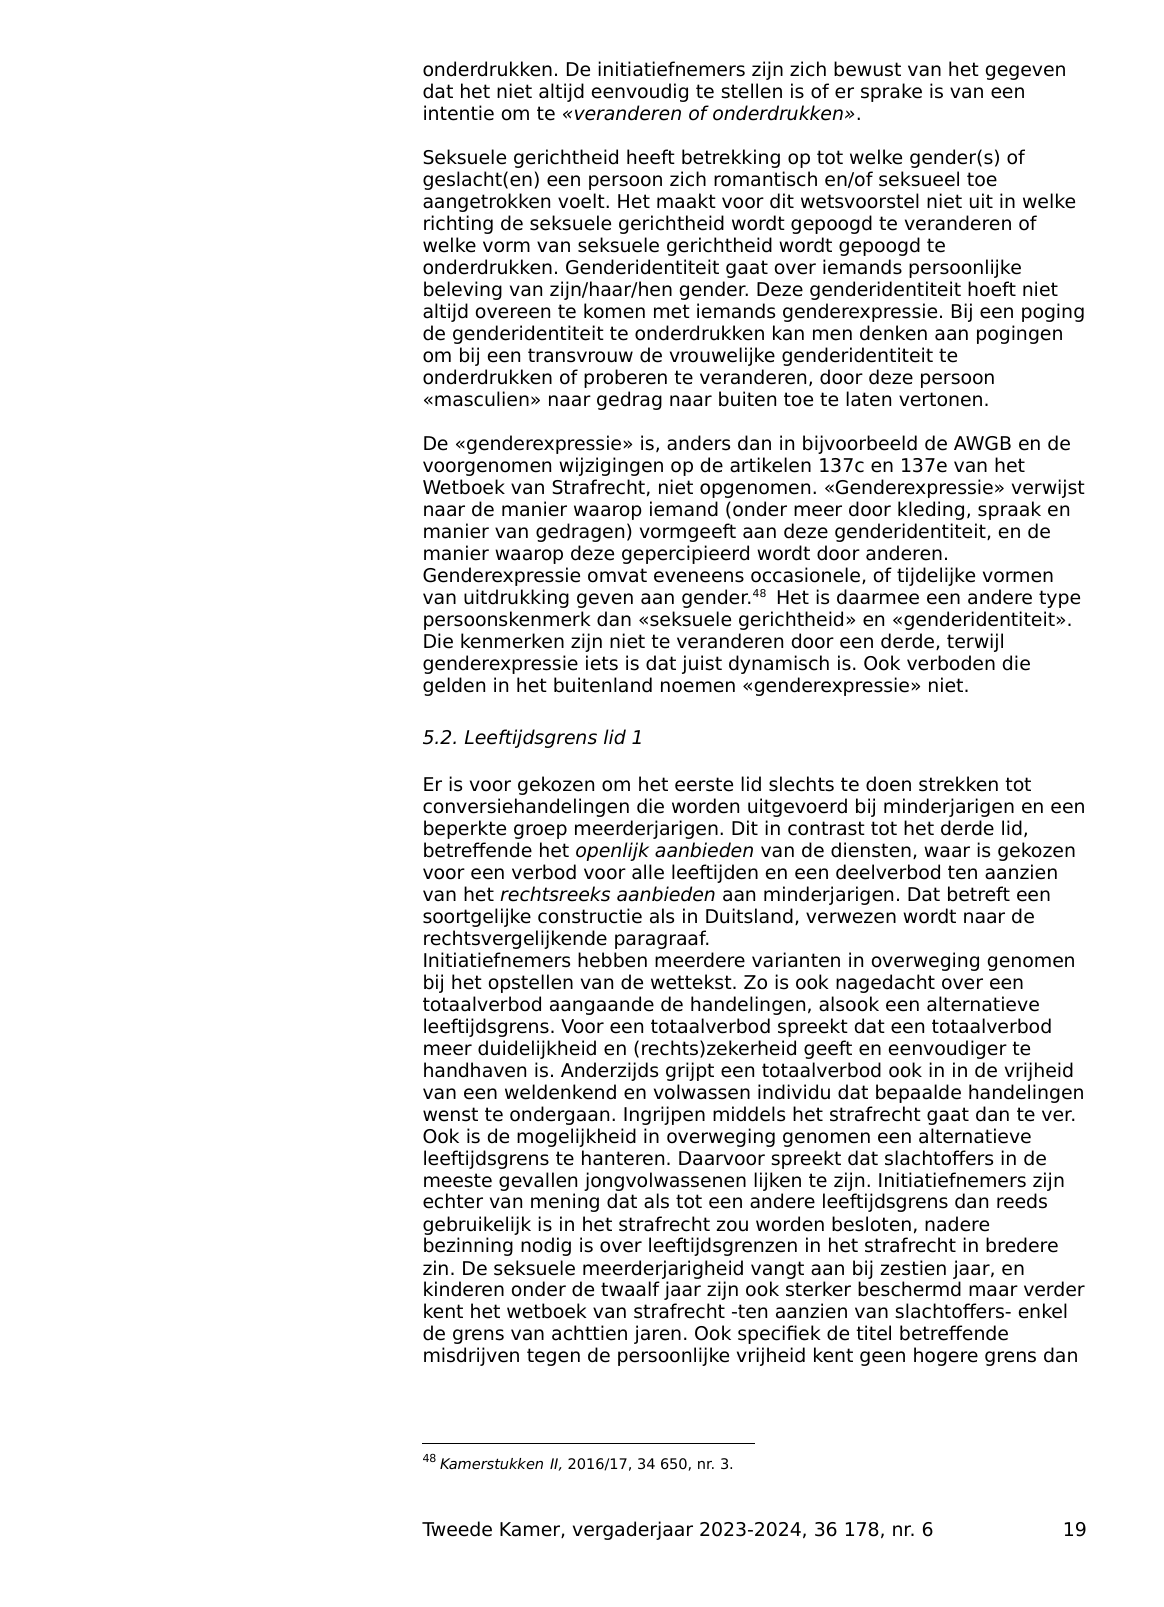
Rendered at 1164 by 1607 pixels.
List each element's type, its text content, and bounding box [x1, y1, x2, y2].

text De «genderexpressie» is, anders dan in bijvoorbeeld de AWGB en de voorgenomen wijzigingen op de artikelen 137c en 137e van het Wetboek van Strafrecht, niet opgenomen. «Genderexpressie» verwijst naar de manier waarop iemand (onder meer door kleding, spraak en manier van gedragen) vormgeeft aan deze genderidentiteit, en de manier waarop deze gepercipieerd wordt door anderen. Genderexpressie omvat eveneens occasionele, of tijdelijke vormen van uitdrukking geven aan gender. Het is daarmee een andere type persoonskenmerk dan «seksuele gerichtheid» en «genderidentiteit». Die kenmerken zijn niet te veranderen door een derde, terwijl genderexpressie iets is dat juist dynamisch is. Ook verboden die gelden in het buitenland noemen «genderexpressie» niet. [422, 433, 1087, 697]
text Seksuele gerichtheid heeft betrekking op tot welke gender(s) of geslacht(en) een persoon zich romantisch en/of seksueel toe aangetrokken voelt. Het maakt voor dit wetsvoorstel niet uit in welke richting de seksuele gerichtheid wordt gepoogd te veranderen of welke vorm van seksuele gerichtheid wordt gepoogd te onderdrukken. Genderidentiteit gaat over iemands persoonlijke beleving van zijn/haar/hen gender. Deze genderidentiteit hoeft niet altijd overeen te komen met iemands genderexpressie. Bij een poging de genderidentiteit te onderdrukken kan men denken aan pogingen om bij een transvrouw de vrouwelijke genderidentiteit te onderdrukken of proberen te veranderen, door deze persoon «masculien» naar gedrag naar buiten toe te laten vertonen. [422, 147, 1087, 411]
text Initiatiefnemers hebben meerdere varianten in overweging genomen bij het opstellen van de wettekst. Zo is ook nagedacht over een totaalverbod aangaande de handelingen, alsook een alternatieve leeftijdsgrens. Voor een totaalverbod spreekt dat een totaalverbod meer duidelijkheid en (rechts)zekerheid geeft en eenvoudiger te handhaven is. Anderzijds grijpt een totaalverbod ook in in de vrijheid van een weldenkend en volwassen individu dat bepaalde handelingen wenst te ondergaan. Ingrijpen middels het strafrecht gaat dan te ver. [422, 950, 1087, 1126]
subtitle 5.2. Leeftijdsgrens lid 1 [422, 727, 1087, 749]
text Er is voor gekozen om het eerste lid slechts te doen strekken tot conversiehandelingen die worden uitgevoerd bij minderjarigen en een beperkte groep meerderjarigen. Dit in contrast tot het derde lid, betreffende het openlijk aanbieden van de diensten, waar is gekozen voor een verbod voor alle leeftijden en een deelverbod ten aanzien van het rechtsreeks aanbieden aan minderjarigen. Dat betreft een soortgelijke constructie als in Duitsland, verwezen wordt naar de rechtsvergelijkende paragraaf. [422, 774, 1087, 950]
text onderdrukken. De initiatiefnemers zijn zich bewust van het gegeven dat het niet altijd eenvoudig te stellen is of er sprake is van een intentie om te «veranderen of onderdrukken». [422, 59, 1087, 125]
text Ook is de mogelijkheid in overweging genomen een alternatieve leeftijdsgrens te hanteren. Daarvoor spreekt dat slachtoffers in de meeste gevallen jongvolwassenen lijken te zijn. Initiatiefnemers zijn echter van mening dat als tot een andere leeftijdsgrens dan reeds gebruikelijk is in het strafrecht zou worden besloten, nadere bezinning nodig is over leeftijdsgrenzen in het strafrecht in bredere zin. De seksuele meerderjarigheid vangt aan bij zestien jaar, en kinderen onder de twaalf jaar zijn ook sterker beschermd maar verder kent het wetboek van strafrecht -ten aanzien van slachtoffers- enkel de grens van achttien jaren. Ook specifiek de titel betreffende misdrijven tegen de persoonlijke vrijheid kent geen hogere grens dan [422, 1126, 1087, 1367]
text Kamerstukken II, 2016/17, 34 650, nr. 3. [422, 1452, 1087, 1474]
